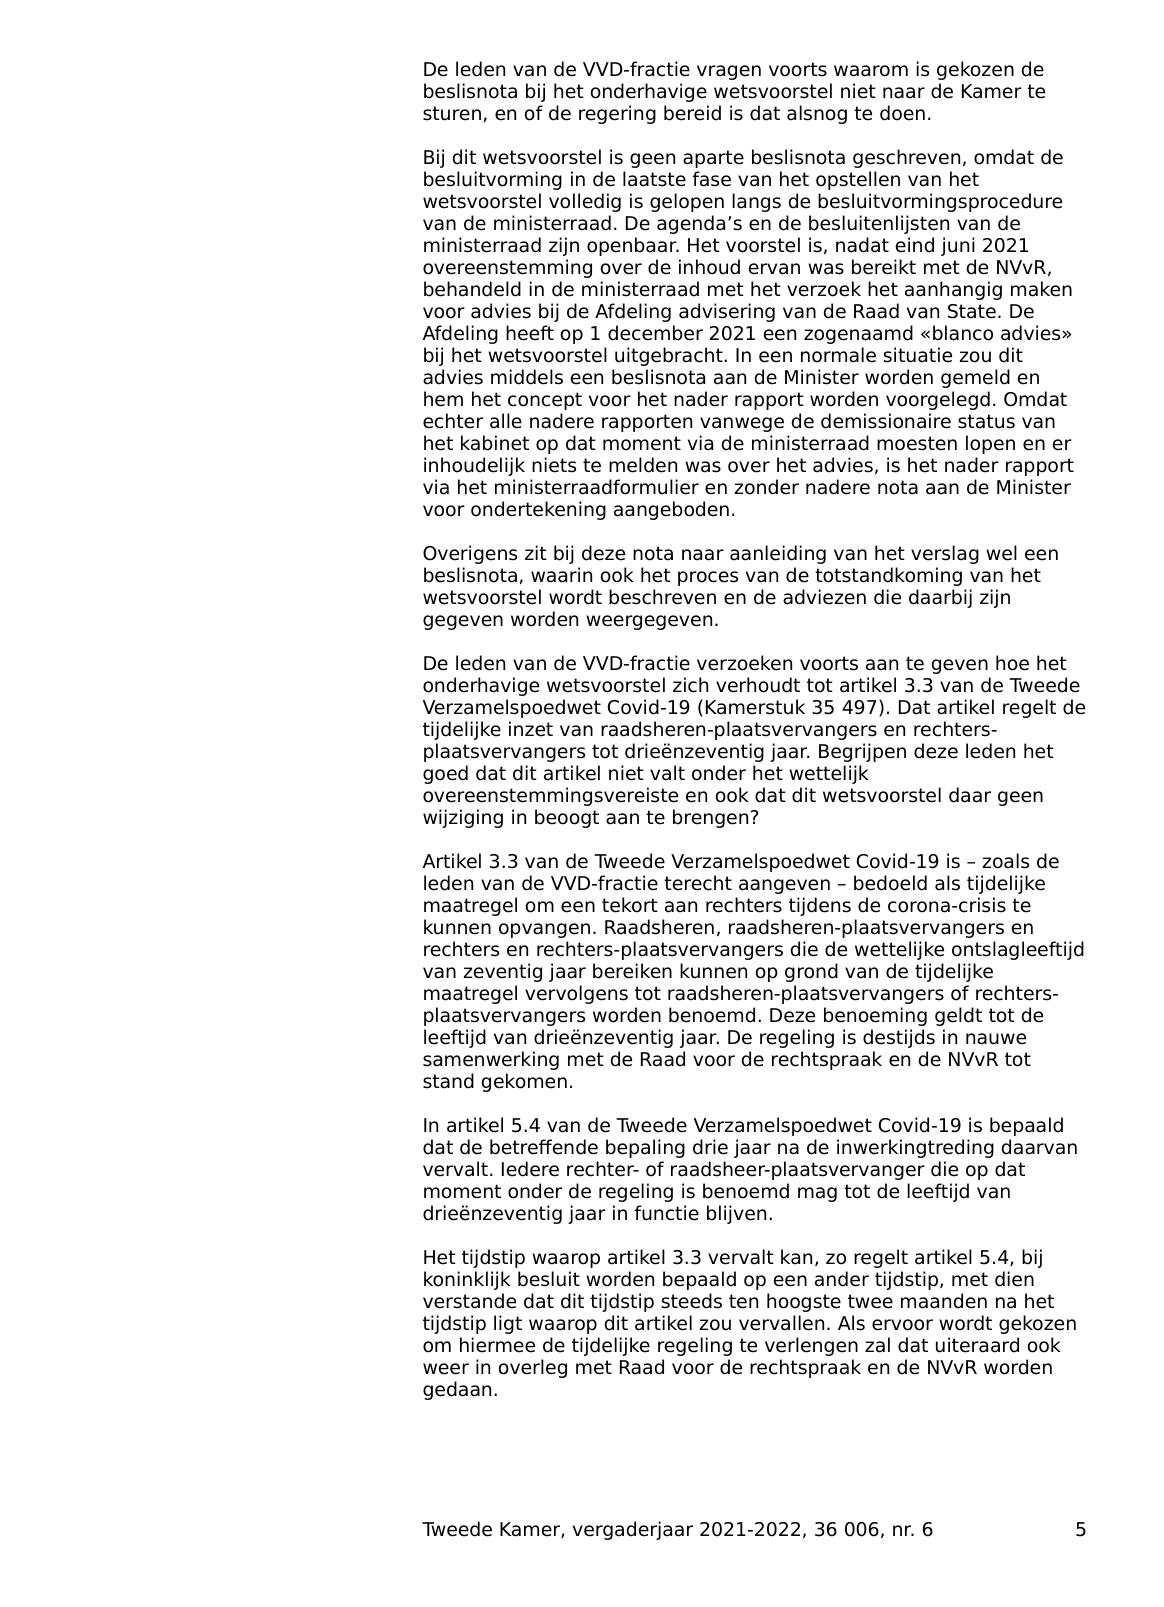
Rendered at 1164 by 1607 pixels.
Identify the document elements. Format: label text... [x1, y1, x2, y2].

text De leden van de VVD-fractie verzoeken voorts aan te geven hoe het onderhavige wetsvoorstel zich verhoudt tot artikel 3.3 van de Tweede Verzamelspoedwet Covid-19 (Kamerstuk 35 497). Dat artikel regelt de tijdelijke inzet van raadsheren-plaatsvervangers en rechters-plaatsvervangers tot drieënzeventig jaar. Begrijpen deze leden het goed dat dit artikel niet valt onder het wettelijk overeenstemmingsvereiste en ook dat dit wetsvoorstel daar geen wijziging in beoogt aan te brengen? [422, 653, 1087, 829]
text Bij dit wetsvoorstel is geen aparte beslisnota geschreven, omdat de besluitvorming in de laatste fase van het opstellen van het wetsvoorstel volledig is gelopen langs de besluitvormingsprocedure van de ministerraad. De agenda’s en de besluitenlijsten van de ministerraad zijn openbaar. Het voorstel is, nadat eind juni 2021 overeenstemming over de inhoud ervan was bereikt met de NVvR, behandeld in de ministerraad met het verzoek het aanhangig maken voor advies bij de Afdeling advisering van de Raad van State. De Afdeling heeft op 1 december 2021 een zogenaamd «blanco advies» bij het wetsvoorstel uitgebracht. In een normale situatie zou dit advies middels een beslisnota aan de Minister worden gemeld en hem het concept voor het nader rapport worden voorgelegd. Omdat echter alle nadere rapporten vanwege de demissionaire status van het kabinet op dat moment via de ministerraad moesten lopen en er inhoudelijk niets te melden was over het advies, is het nader rapport via het ministerraadformulier en zonder nadere nota aan de Minister voor ondertekening aangeboden. [422, 147, 1087, 521]
text Overigens zit bij deze nota naar aanleiding van het verslag wel een beslisnota, waarin ook het proces van de totstandkoming van het wetsvoorstel wordt beschreven en de adviezen die daarbij zijn gegeven worden weergegeven. [422, 543, 1087, 631]
text De leden van de VVD-fractie vragen voorts waarom is gekozen de beslisnota bij het onderhavige wetsvoorstel niet naar de Kamer te sturen, en of de regering bereid is dat alsnog te doen. [422, 59, 1087, 125]
text Het tijdstip waarop artikel 3.3 vervalt kan, zo regelt artikel 5.4, bij koninklijk besluit worden bepaald op een ander tijdstip, met dien verstande dat dit tijdstip steeds ten hoogste twee maanden na het tijdstip ligt waarop dit artikel zou vervallen. Als ervoor wordt gekozen om hiermee de tijdelijke regeling te verlengen zal dat uiteraard ook weer in overleg met Raad voor de rechtspraak en de NVvR worden gedaan. [422, 1247, 1087, 1401]
text In artikel 5.4 van de Tweede Verzamelspoedwet Covid-19 is bepaald dat de betreffende bepaling drie jaar na de inwerkingtreding daarvan vervalt. Iedere rechter- of raadsheer-plaatsvervanger die op dat moment onder de regeling is benoemd mag tot de leeftijd van drieënzeventig jaar in functie blijven. [422, 1115, 1087, 1225]
text Artikel 3.3 van de Tweede Verzamelspoedwet Covid-19 is – zoals de leden van de VVD-fractie terecht aangeven – bedoeld als tijdelijke maatregel om een tekort aan rechters tijdens de corona-crisis te kunnen opvangen. Raadsheren, raadsheren-plaatsvervangers en rechters en rechters-plaatsvervangers die de wettelijke ontslagleeftijd van zeventig jaar bereiken kunnen op grond van de tijdelijke maatregel vervolgens tot raadsheren-plaatsvervangers of rechters-plaatsvervangers worden benoemd. Deze benoeming geldt tot de leeftijd van drieënzeventig jaar. De regeling is destijds in nauwe samenwerking met de Raad voor de rechtspraak en de NVvR tot stand gekomen. [422, 851, 1087, 1093]
